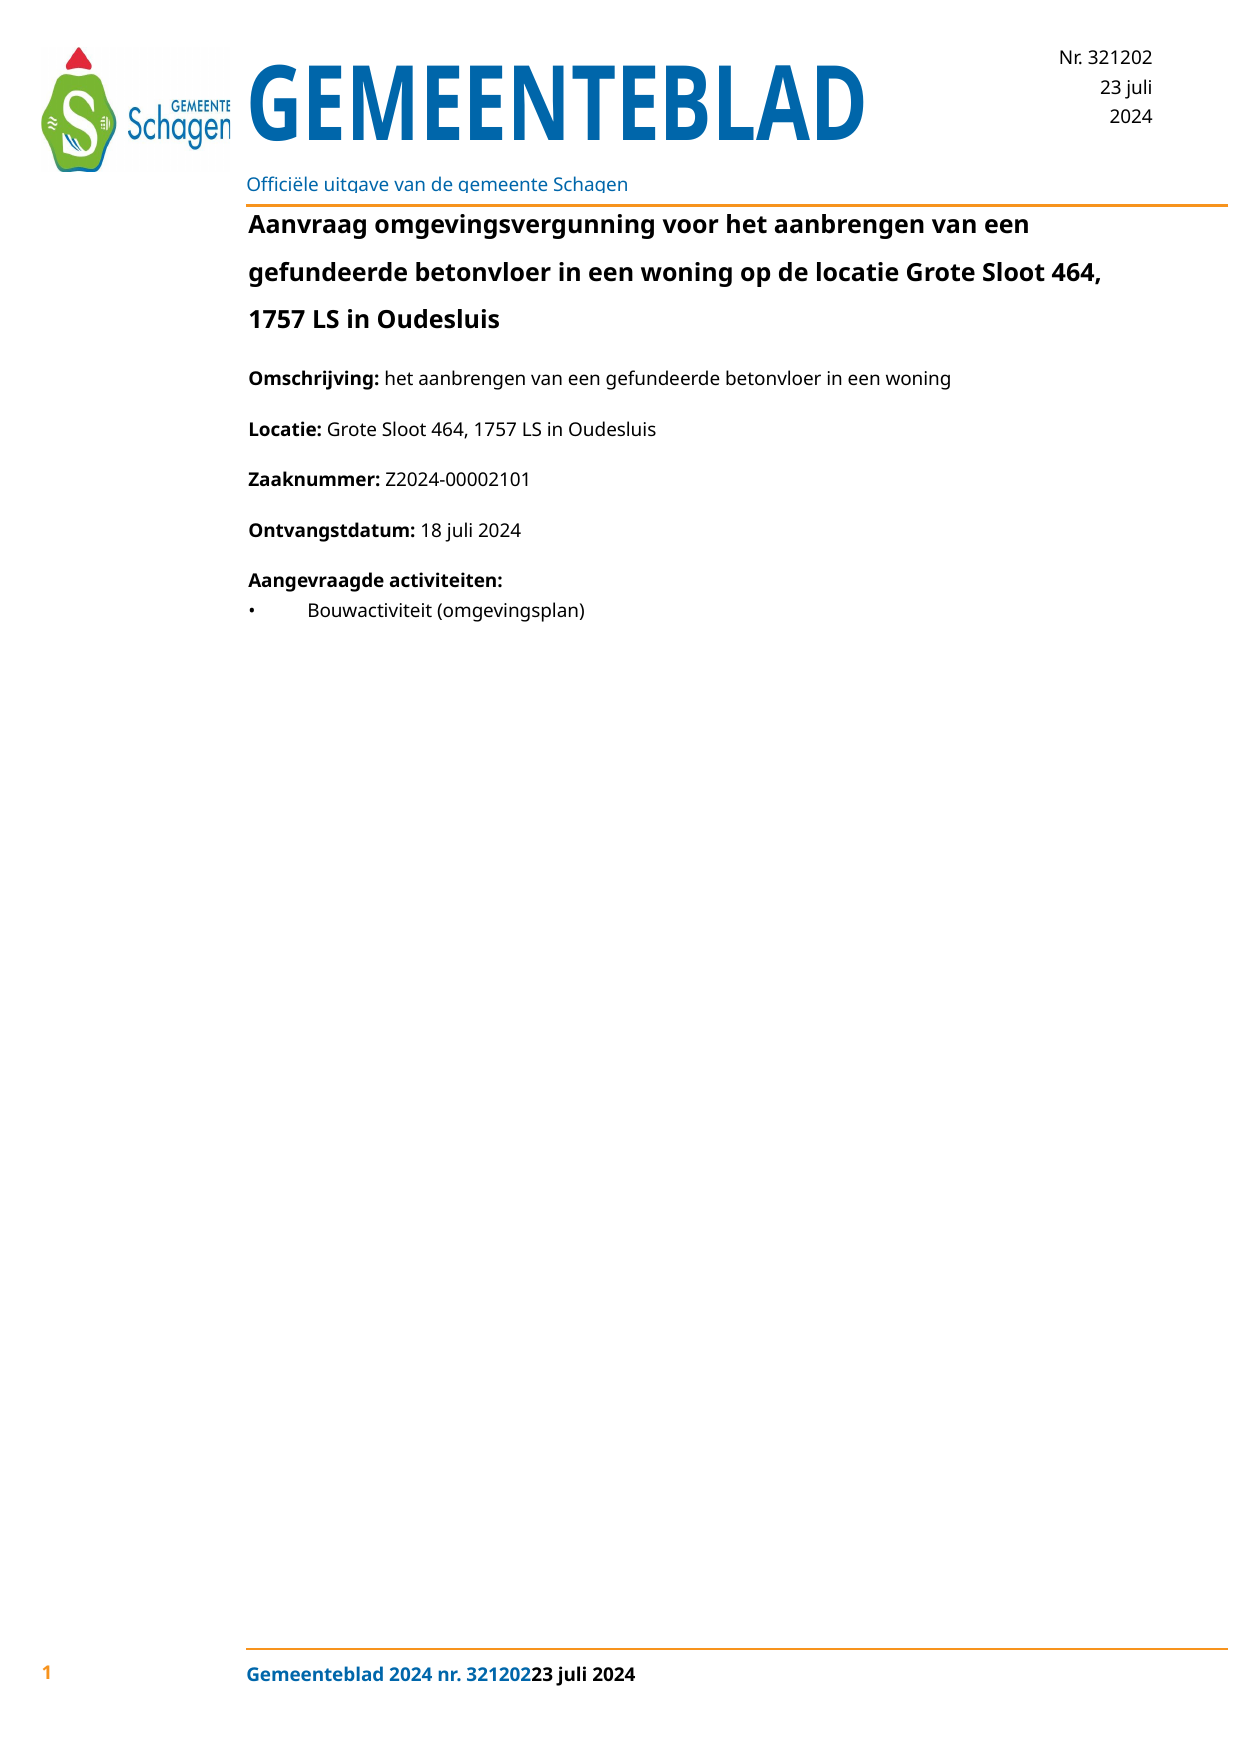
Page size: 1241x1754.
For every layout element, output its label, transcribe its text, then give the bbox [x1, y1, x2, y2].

list Bouwactiviteit (omgevingsplan) [248, 597, 1152, 622]
text Aanvraag omgevingsvergunning voor het aanbrengen van een gefundeerde betonvloer in een woning op de locatie Grote Sloot 464, 1757 LS in Oudesluis [248, 207, 1152, 336]
text Locatie: Grote Sloot 464, 1757 LS in Oudesluis [248, 416, 1152, 442]
text Zaaknummer: Z2024-00002101 [248, 466, 1152, 492]
text Omschrijving: het aanbrengen van een gefundeerde betonvloer in een woning [248, 366, 1152, 391]
picture [41, 47, 231, 172]
text Aangevraagde activiteiten: [248, 567, 1152, 593]
text Ontvangstdatum: 18 juli 2024 [248, 517, 1152, 542]
